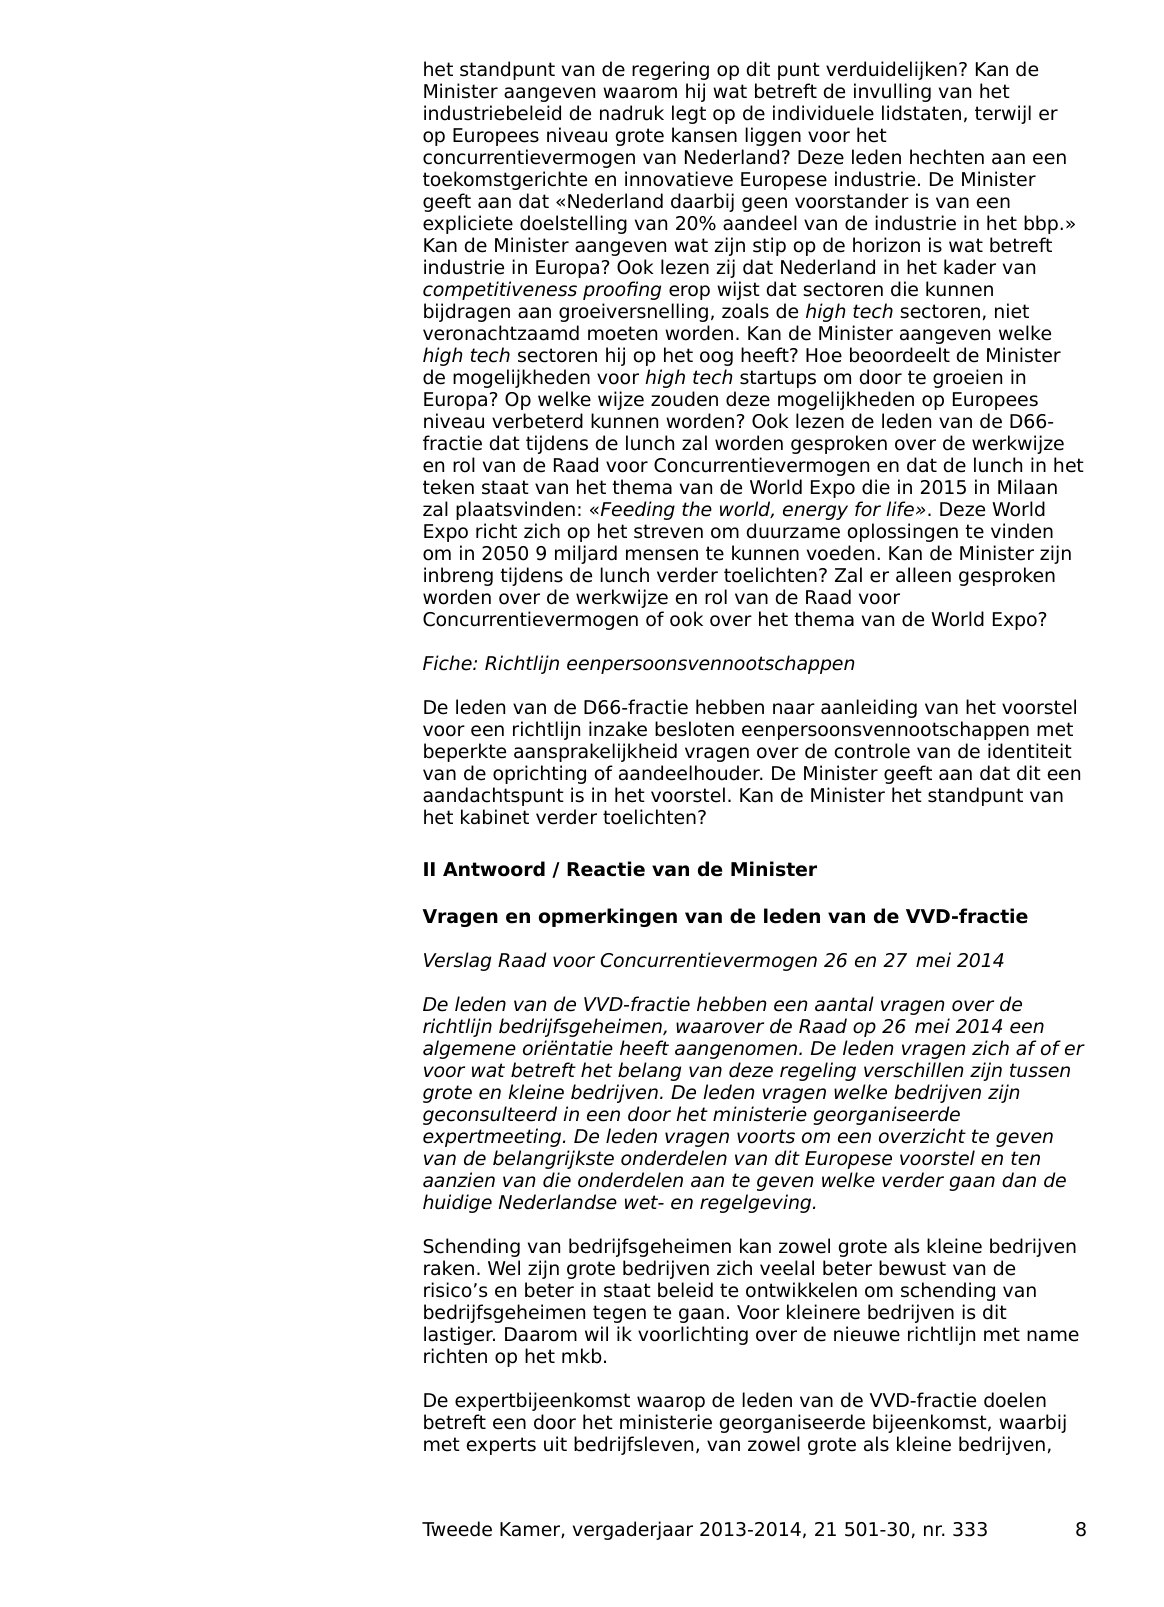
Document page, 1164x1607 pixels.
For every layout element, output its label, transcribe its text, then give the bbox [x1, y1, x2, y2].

subtitle Fiche: Richtlijn eenpersoonsvennootschappen [422, 653, 1087, 675]
subtitle Vragen en opmerkingen van de leden van de VVD-fractie [422, 906, 1087, 928]
subtitle Verslag Raad voor Concurrentievermogen 26 en 27 mei 2014 [422, 950, 1087, 972]
subtitle II Antwoord / Reactie van de Minister [422, 859, 1087, 881]
text Schending van bedrijfsgeheimen kan zowel grote als kleine bedrijven raken. Wel zijn grote bedrijven zich veelal beter bewust van de risico’s en beter in staat beleid te ontwikkelen om schending van bedrijfsgeheimen tegen te gaan. Voor kleinere bedrijven is dit lastiger. Daarom wil ik voorlichting over de nieuwe richtlijn met name richten op het mkb. [422, 1236, 1087, 1368]
text De leden van de D66-fractie hebben naar aanleiding van het voorstel voor een richtlijn inzake besloten eenpersoonsvennootschappen met beperkte aansprakelijkheid vragen over de controle van de identiteit van de oprichting of aandeelhouder. De Minister geeft aan dat dit een aandachtspunt is in het voorstel. Kan de Minister het standpunt van het kabinet verder toelichten? [422, 697, 1087, 829]
text De expertbijeenkomst waarop de leden van de VVD-fractie doelen betreft een door het ministerie georganiseerde bijeenkomst, waarbij met experts uit bedrijfsleven, van zowel grote als kleine bedrijven, [422, 1390, 1087, 1456]
text De leden van de VVD-fractie hebben een aantal vragen over de richtlijn bedrijfsgeheimen, waarover de Raad op 26 mei 2014 een algemene oriëntatie heeft aangenomen. De leden vragen zich af of er voor wat betreft het belang van deze regeling verschillen zijn tussen grote en kleine bedrijven. De leden vragen welke bedrijven zijn geconsulteerd in een door het ministerie georganiseerde expertmeeting. De leden vragen voorts om een overzicht te geven van de belangrijkste onderdelen van dit Europese voorstel en ten aanzien van die onderdelen aan te geven welke verder gaan dan de huidige Nederlandse wet- en regelgeving. [422, 994, 1087, 1214]
text het standpunt van de regering op dit punt verduidelijken? Kan de Minister aangeven waarom hij wat betreft de invulling van het industriebeleid de nadruk legt op de individuele lidstaten, terwijl er op Europees niveau grote kansen liggen voor het concurrentievermogen van Nederland? Deze leden hechten aan een toekomstgerichte en innovatieve Europese industrie. De Minister geeft aan dat «Nederland daarbij geen voorstander is van een expliciete doelstelling van 20% aandeel van de industrie in het bbp.» Kan de Minister aangeven wat zijn stip op de horizon is wat betreft industrie in Europa? Ook lezen zij dat Nederland in het kader van competitiveness proofing erop wijst dat sectoren die kunnen bijdragen aan groeiversnelling, zoals de high tech sectoren, niet veronachtzaamd moeten worden. Kan de Minister aangeven welke high tech sectoren hij op het oog heeft? Hoe beoordeelt de Minister de mogelijkheden voor high tech startups om door te groeien in Europa? Op welke wijze zouden deze mogelijkheden op Europees niveau verbeterd kunnen worden? Ook lezen de leden van de D66-fractie dat tijdens de lunch zal worden gesproken over de werkwijze en rol van de Raad voor Concurrentievermogen en dat de lunch in het teken staat van het thema van de World Expo die in 2015 in Milaan zal plaatsvinden: «Feeding the world, energy for life». Deze World Expo richt zich op het streven om duurzame oplossingen te vinden om in 2050 9 miljard mensen te kunnen voeden. Kan de Minister zijn inbreng tijdens de lunch verder toelichten? Zal er alleen gesproken worden over de werkwijze en rol van de Raad voor Concurrentievermogen of ook over het thema van de World Expo? [422, 59, 1087, 631]
